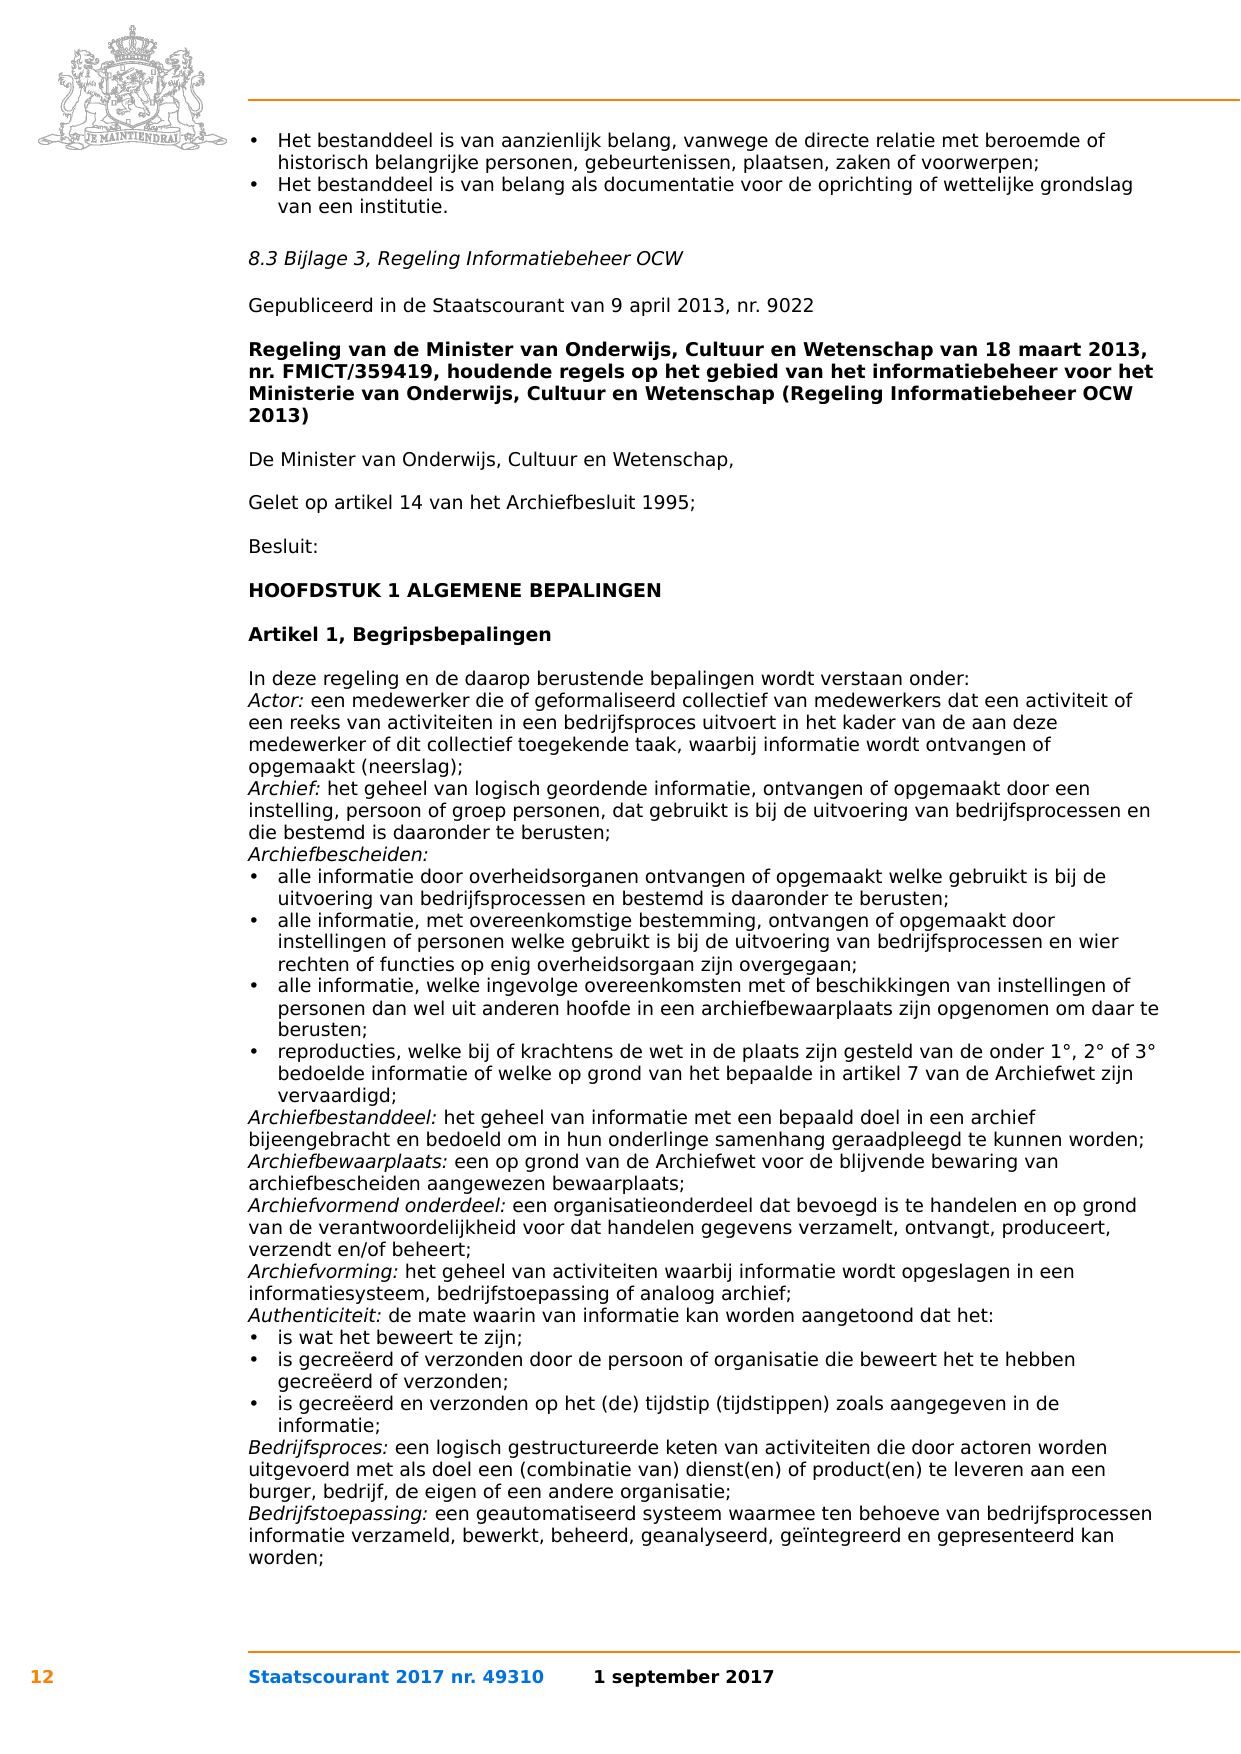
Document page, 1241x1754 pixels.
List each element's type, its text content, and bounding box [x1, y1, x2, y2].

text • alle informatie, met overeenkomstige bestemming, ontvangen of opgemaakt door instellingen of personen welke gebruikt is bij de uitvoering van bedrijfsprocessen en wier rechten of functies op enig overheidsorgaan zijn overgegaan; [248, 909, 1163, 975]
text • Het bestanddeel is van aanzienlijk belang, vanwege de directe relatie met beroemde of historisch belangrijke personen, gebeurtenissen, plaatsen, zaken of voorwerpen; [248, 130, 1163, 174]
text • is gecreëerd of verzonden door de persoon of organisatie die beweert het te hebben gecreëerd of verzonden; [248, 1349, 1163, 1393]
text In deze regeling en de daarop berustende bepalingen wordt verstaan onder: [248, 668, 1163, 690]
text Archiefbestanddeel: het geheel van informatie met een bepaald doel in een archief bijeengebracht en bedoeld om in hun onderlinge samenhang geraadpleegd te kunnen worden; [248, 1107, 1163, 1151]
subtitle 8.3 Bijlage 3, Regeling Informatiebeheer OCW [248, 248, 1163, 270]
text Gelet op artikel 14 van het Archiefbesluit 1995; [248, 492, 1163, 514]
text • alle informatie door overheidsorganen ontvangen of opgemaakt welke gebruikt is bij de uitvoering van bedrijfsprocessen en bestemd is daaronder te berusten; [248, 866, 1163, 909]
text Artikel 1, Begripsbepalingen [248, 624, 1163, 646]
text Bedrijfsproces: een logisch gestructureerde keten van activiteiten die door actoren worden uitgevoerd met als doel een (combinatie van) dienst(en) of product(en) te leveren aan een burger, bedrijf, de eigen of een andere organisatie; [248, 1437, 1163, 1503]
text Archiefbewaarplaats: een op grond van de Archiefwet voor de blijvende bewaring van archiefbescheiden aangewezen bewaarplaats; [248, 1151, 1163, 1195]
text Archiefvormend onderdeel: een organisatieonderdeel dat bevoegd is te handelen en op grond van de verantwoordelijkheid voor dat handelen gegevens verzamelt, ontvangt, produceert, verzendt en/of beheert; [248, 1195, 1163, 1261]
text • is wat het beweert te zijn; [248, 1327, 1163, 1349]
text • reproducties, welke bij of krachtens de wet in de plaats zijn gesteld van de onder 1°, 2° of 3° bedoelde informatie of welke op grond van het bepaalde in artikel 7 van de Archiefwet zijn vervaardigd; [248, 1041, 1163, 1107]
text Besluit: [248, 536, 1163, 558]
text Regeling van de Minister van Onderwijs, Cultuur en Wetenschap van 18 maart 2013, nr. FMICT/359419, houdende regels op het gebied van het informatiebeheer voor het Ministerie van Onderwijs, Cultuur en Wetenschap (Regeling Informatiebeheer OCW 2013) [248, 339, 1163, 427]
text Authenticiteit: de mate waarin van informatie kan worden aangetoond dat het: [248, 1305, 1163, 1327]
text Archiefvorming: het geheel van activiteiten waarbij informatie wordt opgeslagen in een informatiesysteem, bedrijfstoepassing of analoog archief; [248, 1261, 1163, 1305]
text • Het bestanddeel is van belang als documentatie voor de oprichting of wettelijke grondslag van een institutie. [248, 174, 1163, 218]
text De Minister van Onderwijs, Cultuur en Wetenschap, [248, 448, 1163, 470]
text Actor: een medewerker die of geformaliseerd collectief van medewerkers dat een activiteit of een reeks van activiteiten in een bedrijfsproces uitvoert in het kader van de aan deze medewerker of dit collectief toegekende taak, waarbij informatie wordt ontvangen of opgemaakt (neerslag); [248, 690, 1163, 778]
text Bedrijfstoepassing: een geautomatiseerd systeem waarmee ten behoeve van bedrijfsprocessen informatie verzameld, bewerkt, beheerd, geanalyseerd, geïntegreerd en gepresenteerd kan worden; [248, 1503, 1163, 1569]
text Archiefbescheiden: [248, 843, 1163, 866]
text Gepubliceerd in de Staatscourant van 9 april 2013, nr. 9022 [248, 295, 1163, 317]
text • alle informatie, welke ingevolge overeenkomsten met of beschikkingen van instellingen of personen dan wel uit anderen hoofde in een archiefbewaarplaats zijn opgenomen om daar te berusten; [248, 975, 1163, 1041]
text HOOFDSTUK 1 ALGEMENE BEPALINGEN [248, 580, 1163, 602]
picture [38, 25, 227, 150]
text Archief: het geheel van logisch geordende informatie, ontvangen of opgemaakt door een instelling, persoon of groep personen, dat gebruikt is bij de uitvoering van bedrijfsprocessen en die bestemd is daaronder te berusten; [248, 778, 1163, 843]
text • is gecreëerd en verzonden op het (de) tijdstip (tijdstippen) zoals aangegeven in de informatie; [248, 1393, 1163, 1437]
